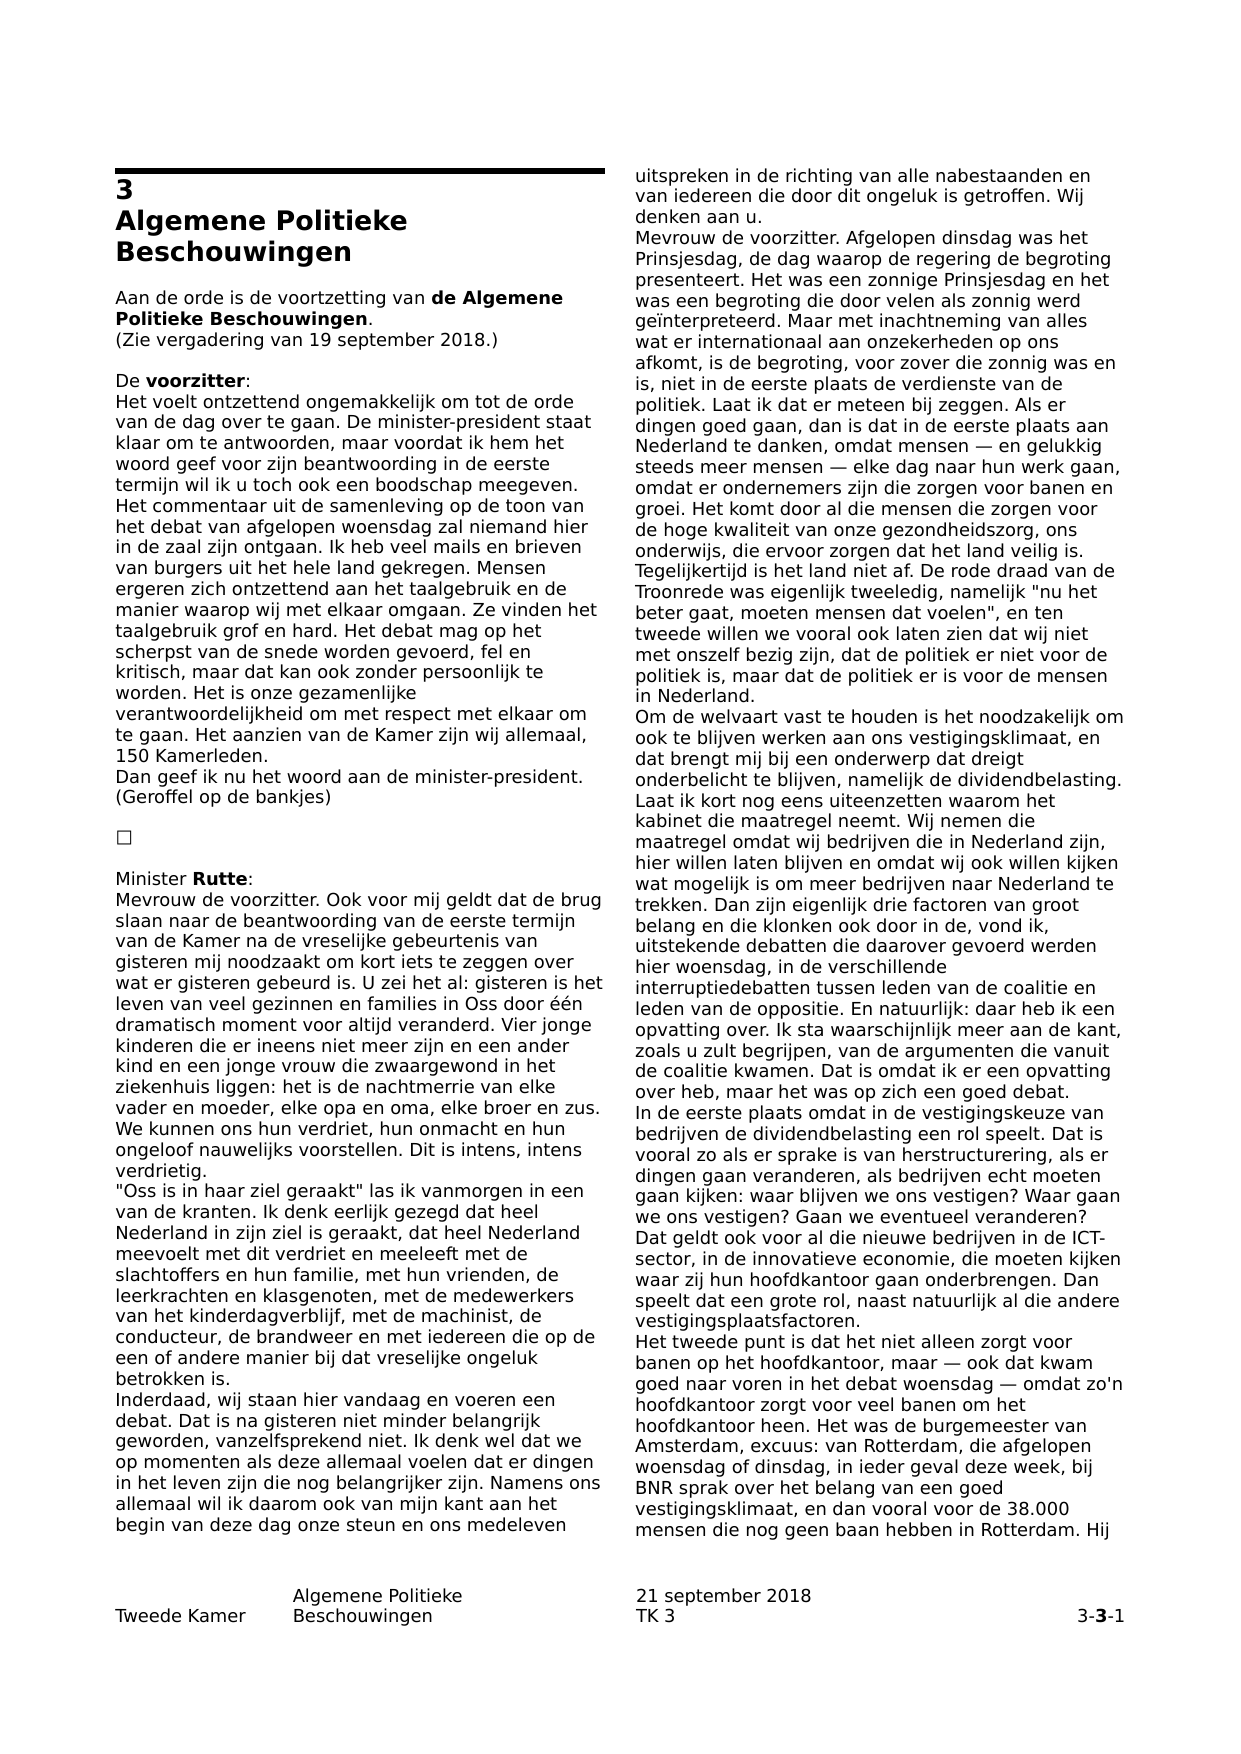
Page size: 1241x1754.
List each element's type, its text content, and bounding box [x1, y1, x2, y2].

text Aan de orde is de voortzetting van de Algemene Politieke Beschouwingen. [115, 288, 605, 330]
text Mevrouw de voorzitter. Afgelopen dinsdag was het Prinsjesdag, de dag waarop de regering de begroting presenteert. Het was een zonnige Prinsjesdag en het was een begroting die door velen als zonnig werd geïnterpreteerd. Maar met inachtneming van alles wat er internationaal aan onzekerheden op ons afkomt, is de begroting, voor zover die zonnig was en is, niet in de eerste plaats de verdienste van de politiek. Laat ik dat er meteen bij zeggen. Als er dingen goed gaan, dan is dat in de eerste plaats aan Nederland te danken, omdat mensen — en gelukkig steeds meer mensen — elke dag naar hun werk gaan, omdat er ondernemers zijn die zorgen voor banen en groei. Het komt door al die mensen die zorgen voor de hoge kwaliteit van onze gezondheidszorg, ons onderwijs, die ervoor zorgen dat het land veilig is. Tegelijkertijd is het land niet af. De rode draad van de Troonrede was eigenlijk tweeledig, namelijk "nu het beter gaat, moeten mensen dat voelen", en ten tweede willen we vooral ook laten zien dat wij niet met onszelf bezig zijn, dat de politiek er niet voor de politiek is, maar dat de politiek er is voor de mensen in Nederland. [635, 228, 1125, 707]
text In de eerste plaats omdat in de vestigingskeuze van bedrijven de dividendbelasting een rol speelt. Dat is vooral zo als er sprake is van herstructurering, als er dingen gaan veranderen, als bedrijven echt moeten gaan kijken: waar blijven we ons vestigen? Waar gaan we ons vestigen? Gaan we eventueel veranderen? Dat geldt ook voor al die nieuwe bedrijven in de ICT-sector, in de innovatieve economie, die moeten kijken waar zij hun hoofdkantoor gaan onderbrengen. Dan speelt dat een grote rol, naast natuurlijk al die andere vestigingsplaatsfactoren. [635, 1103, 1125, 1332]
text uitspreken in de richting van alle nabestaanden en van iedereen die door dit ongeluk is getroffen. Wij denken aan u. [635, 165, 1125, 228]
text Mevrouw de voorzitter. Ook voor mij geldt dat de brug slaan naar de beantwoording van de eerste termijn van de Kamer na de vreselijke gebeurtenis van gisteren mij noodzaakt om kort iets te zeggen over wat er gisteren gebeurd is. U zei het al: gisteren is het leven van veel gezinnen en families in Oss door één dramatisch moment voor altijd veranderd. Vier jonge kinderen die er ineens niet meer zijn en een ander kind en een jonge vrouw die zwaargewond in het ziekenhuis liggen: het is de nachtmerrie van elke vader en moeder, elke opa en oma, elke broer en zus. We kunnen ons hun verdriet, hun onmacht en hun ongeloof nauwelijks voorstellen. Dit is intens, intens verdrietig. [115, 889, 605, 1181]
text Het tweede punt is dat het niet alleen zorgt voor banen op het hoofdkantoor, maar — ook dat kwam goed naar voren in het debat woensdag — omdat zo'n hoofdkantoor zorgt voor veel banen om het hoofdkantoor heen. Het was de burgemeester van Amsterdam, excuus: van Rotterdam, die afgelopen woensdag of dinsdag, in ieder geval deze week, bij BNR sprak over het belang van een goed vestigingsklimaat, en dan vooral voor de 38.000 mensen die nog geen baan hebben in Rotterdam. Hij [635, 1332, 1125, 1540]
text (Geroffel op de bankjes) [115, 787, 605, 808]
title 3 Algemene Politieke Beschouwingen [115, 174, 605, 268]
text ⬜ [115, 828, 605, 849]
text Minister Rutte: [115, 869, 605, 889]
text Het voelt ontzettend ongemakkelijk om tot de orde van de dag over te gaan. De minister-president staat klaar om te antwoorden, maar voordat ik hem het woord geef voor zijn beantwoording in de eerste termijn wil ik u toch ook een boodschap meegeven. Het commentaar uit de samenleving op de toon van het debat van afgelopen woensdag zal niemand hier in de zaal zijn ontgaan. Ik heb veel mails en brieven van burgers uit het hele land gekregen. Mensen ergeren zich ontzettend aan het taalgebruik en de manier waarop wij met elkaar omgaan. Ze vinden het taalgebruik grof en hard. Het debat mag op het scherpst van de snede worden gevoerd, fel en kritisch, maar dat kan ook zonder persoonlijk te worden. Het is onze gezamenlijke verantwoordelijkheid om met respect met elkaar om te gaan. Het aanzien van de Kamer zijn wij allemaal, 150 Kamerleden. [115, 391, 605, 766]
text Om de welvaart vast te houden is het noodzakelijk om ook te blijven werken aan ons vestigingsklimaat, en dat brengt mij bij een onderwerp dat dreigt onderbelicht te blijven, namelijk de dividendbelasting. Laat ik kort nog eens uiteenzetten waarom het kabinet die maatregel neemt. Wij nemen die maatregel omdat wij bedrijven die in Nederland zijn, hier willen laten blijven en omdat wij ook willen kijken wat mogelijk is om meer bedrijven naar Nederland te trekken. Dan zijn eigenlijk drie factoren van groot belang en die klonken ook door in de, vond ik, uitstekende debatten die daarover gevoerd werden hier woensdag, in de verschillende interruptiedebatten tussen leden van de coalitie en leden van de oppositie. En natuurlijk: daar heb ik een opvatting over. Ik sta waarschijnlijk meer aan de kant, zoals u zult begrijpen, van de argumenten die vanuit de coalitie kwamen. Dat is omdat ik er een opvatting over heb, maar het was op zich een goed debat. [635, 707, 1125, 1103]
text "Oss is in haar ziel geraakt" las ik vanmorgen in een van de kranten. Ik denk eerlijk gezegd dat heel Nederland in zijn ziel is geraakt, dat heel Nederland meevoelt met dit verdriet en meeleeft met de slachtoffers en hun familie, met hun vrienden, de leerkrachten en klasgenoten, met de medewerkers van het kinderdagverblijf, met de machinist, de conducteur, de brandweer en met iedereen die op de een of andere manier bij dat vreselijke ongeluk betrokken is. [115, 1181, 605, 1389]
text Dan geef ik nu het woord aan de minister-president. [115, 766, 605, 787]
text Inderdaad, wij staan hier vandaag en voeren een debat. Dat is na gisteren niet minder belangrijk geworden, vanzelfsprekend niet. Ik denk wel dat we op momenten als deze allemaal voelen dat er dingen in het leven zijn die nog belangrijker zijn. Namens ons allemaal wil ik daarom ook van mijn kant aan het begin van deze dag onze steun en ons medeleven [115, 1389, 605, 1535]
text De voorzitter: [115, 371, 605, 391]
text (Zie vergadering van 19 september 2018.) [115, 330, 605, 351]
